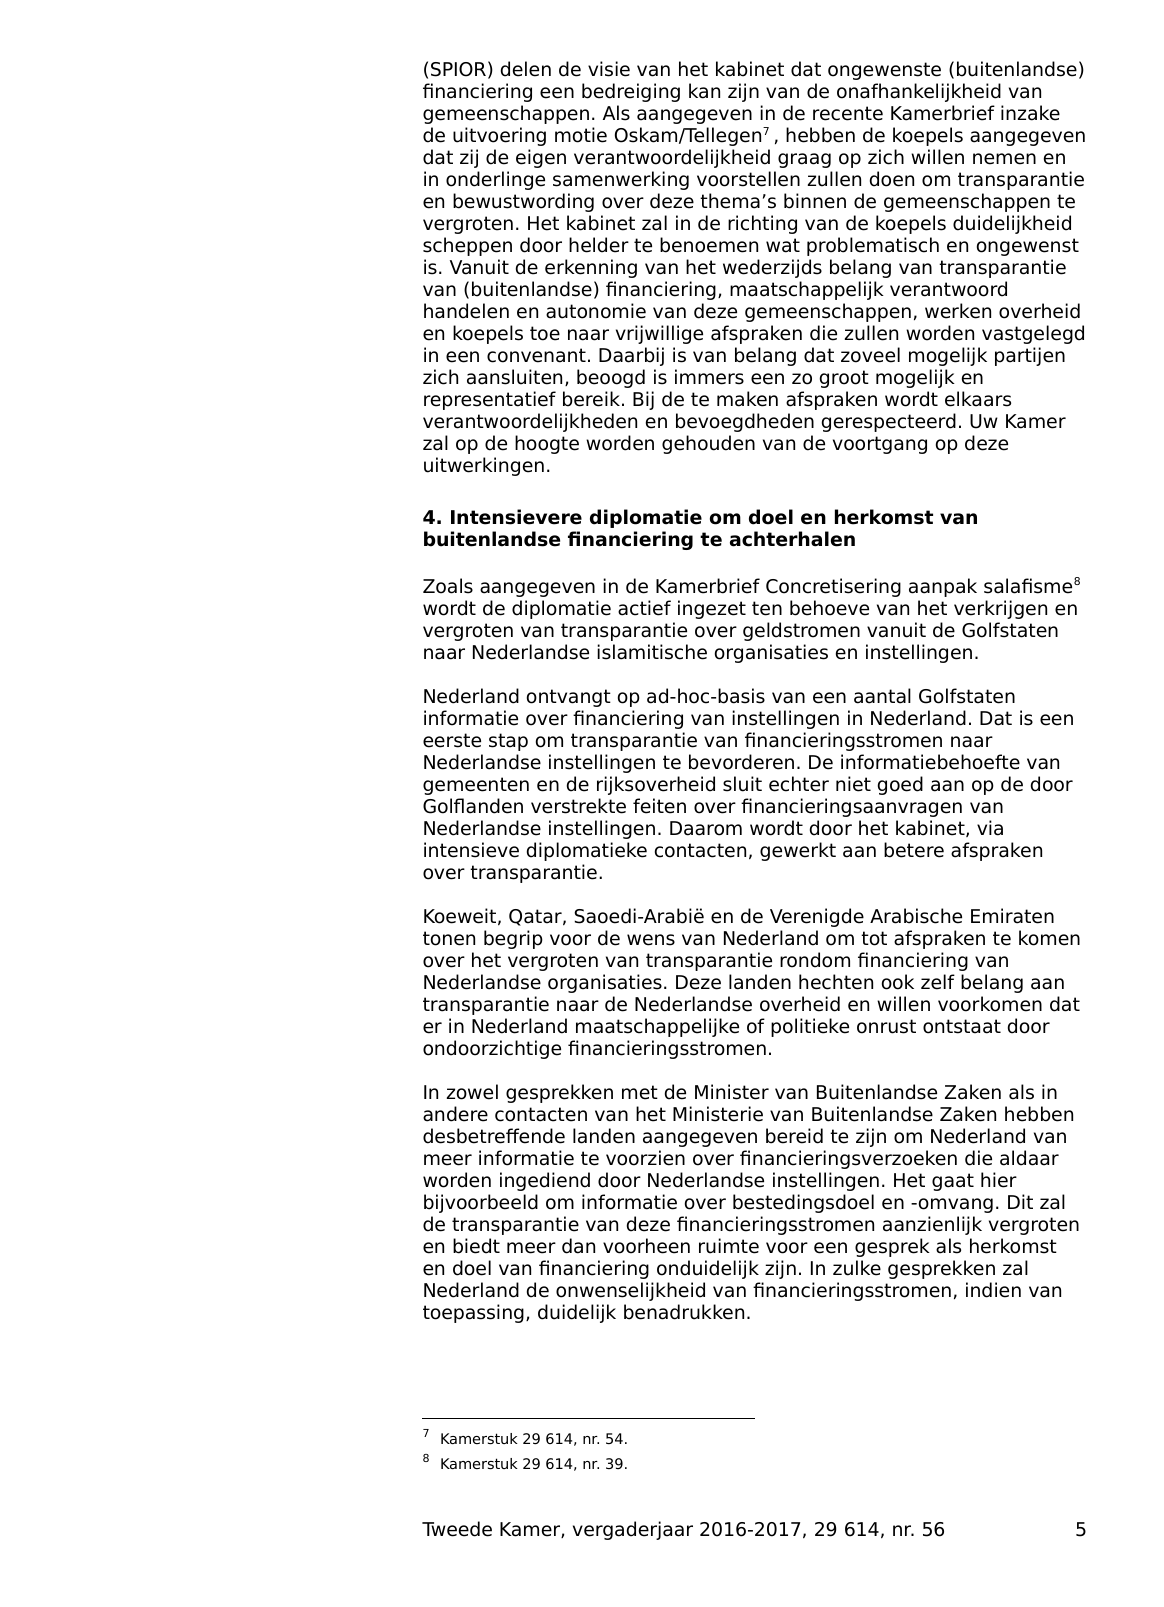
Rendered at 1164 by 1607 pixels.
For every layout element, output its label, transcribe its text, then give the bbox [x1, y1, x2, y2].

text In zowel gesprekken met de Minister van Buitenlandse Zaken als in andere contacten van het Ministerie van Buitenlandse Zaken hebben desbetreffende landen aangegeven bereid te zijn om Nederland van meer informatie te voorzien over financieringsverzoeken die aldaar worden ingediend door Nederlandse instellingen. Het gaat hier bijvoorbeeld om informatie over bestedingsdoel en -omvang. Dit zal de transparantie van deze financieringsstromen aanzienlijk vergroten en biedt meer dan voorheen ruimte voor een gesprek als herkomst en doel van financiering onduidelijk zijn. In zulke gesprekken zal Nederland de onwenselijkheid van financieringsstromen, indien van toepassing, duidelijk benadrukken. [422, 1082, 1087, 1323]
text Zoals aangegeven in de Kamerbrief Concretisering aanpak salafisme wordt de diplomatie actief ingezet ten behoeve van het verkrijgen en vergroten van transparantie over geldstromen vanuit de Golfstaten naar Nederlandse islamitische organisaties en instellingen. [422, 576, 1087, 663]
text Kamerstuk 29 614, nr. 39. [422, 1452, 1087, 1474]
text Kamerstuk 29 614, nr. 54. [422, 1427, 1087, 1449]
text Koeweit, Qatar, Saoedi-Arabië en de Verenigde Arabische Emiraten tonen begrip voor de wens van Nederland om tot afspraken te komen over het vergroten van transparantie rondom financiering van Nederlandse organisaties. Deze landen hechten ook zelf belang aan transparantie naar de Nederlandse overheid en willen voorkomen dat er in Nederland maatschappelijke of politieke onrust ontstaat door ondoorzichtige financieringsstromen. [422, 906, 1087, 1059]
subtitle 4. Intensievere diplomatie om doel en herkomst van buitenlandse financiering te achterhalen [422, 507, 1087, 551]
text (SPIOR) delen de visie van het kabinet dat ongewenste (buitenlandse) financiering een bedreiging kan zijn van de onafhankelijkheid van gemeenschappen. Als aangegeven in de recente Kamerbrief inzake de uitvoering motie Oskam/Tellegen, hebben de koepels aangegeven dat zij de eigen verantwoordelijkheid graag op zich willen nemen en in onderlinge samenwerking voorstellen zullen doen om transparantie en bewustwording over deze thema’s binnen de gemeenschappen te vergroten. Het kabinet zal in de richting van de koepels duidelijkheid scheppen door helder te benoemen wat problematisch en ongewenst is. Vanuit de erkenning van het wederzijds belang van transparantie van (buitenlandse) financiering, maatschappelijk verantwoord handelen en autonomie van deze gemeenschappen, werken overheid en koepels toe naar vrijwillige afspraken die zullen worden vastgelegd in een convenant. Daarbij is van belang dat zoveel mogelijk partijen zich aansluiten, beoogd is immers een zo groot mogelijk en representatief bereik. Bij de te maken afspraken wordt elkaars verantwoordelijkheden en bevoegdheden gerespecteerd. Uw Kamer zal op de hoogte worden gehouden van de voortgang op deze uitwerkingen. [422, 59, 1087, 477]
text Nederland ontvangt op ad-hoc-basis van een aantal Golfstaten informatie over financiering van instellingen in Nederland. Dat is een eerste stap om transparantie van financieringsstromen naar Nederlandse instellingen te bevorderen. De informatiebehoefte van gemeenten en de rijksoverheid sluit echter niet goed aan op de door Golflanden verstrekte feiten over financieringsaanvragen van Nederlandse instellingen. Daarom wordt door het kabinet, via intensieve diplomatieke contacten, gewerkt aan betere afspraken over transparantie. [422, 686, 1087, 883]
